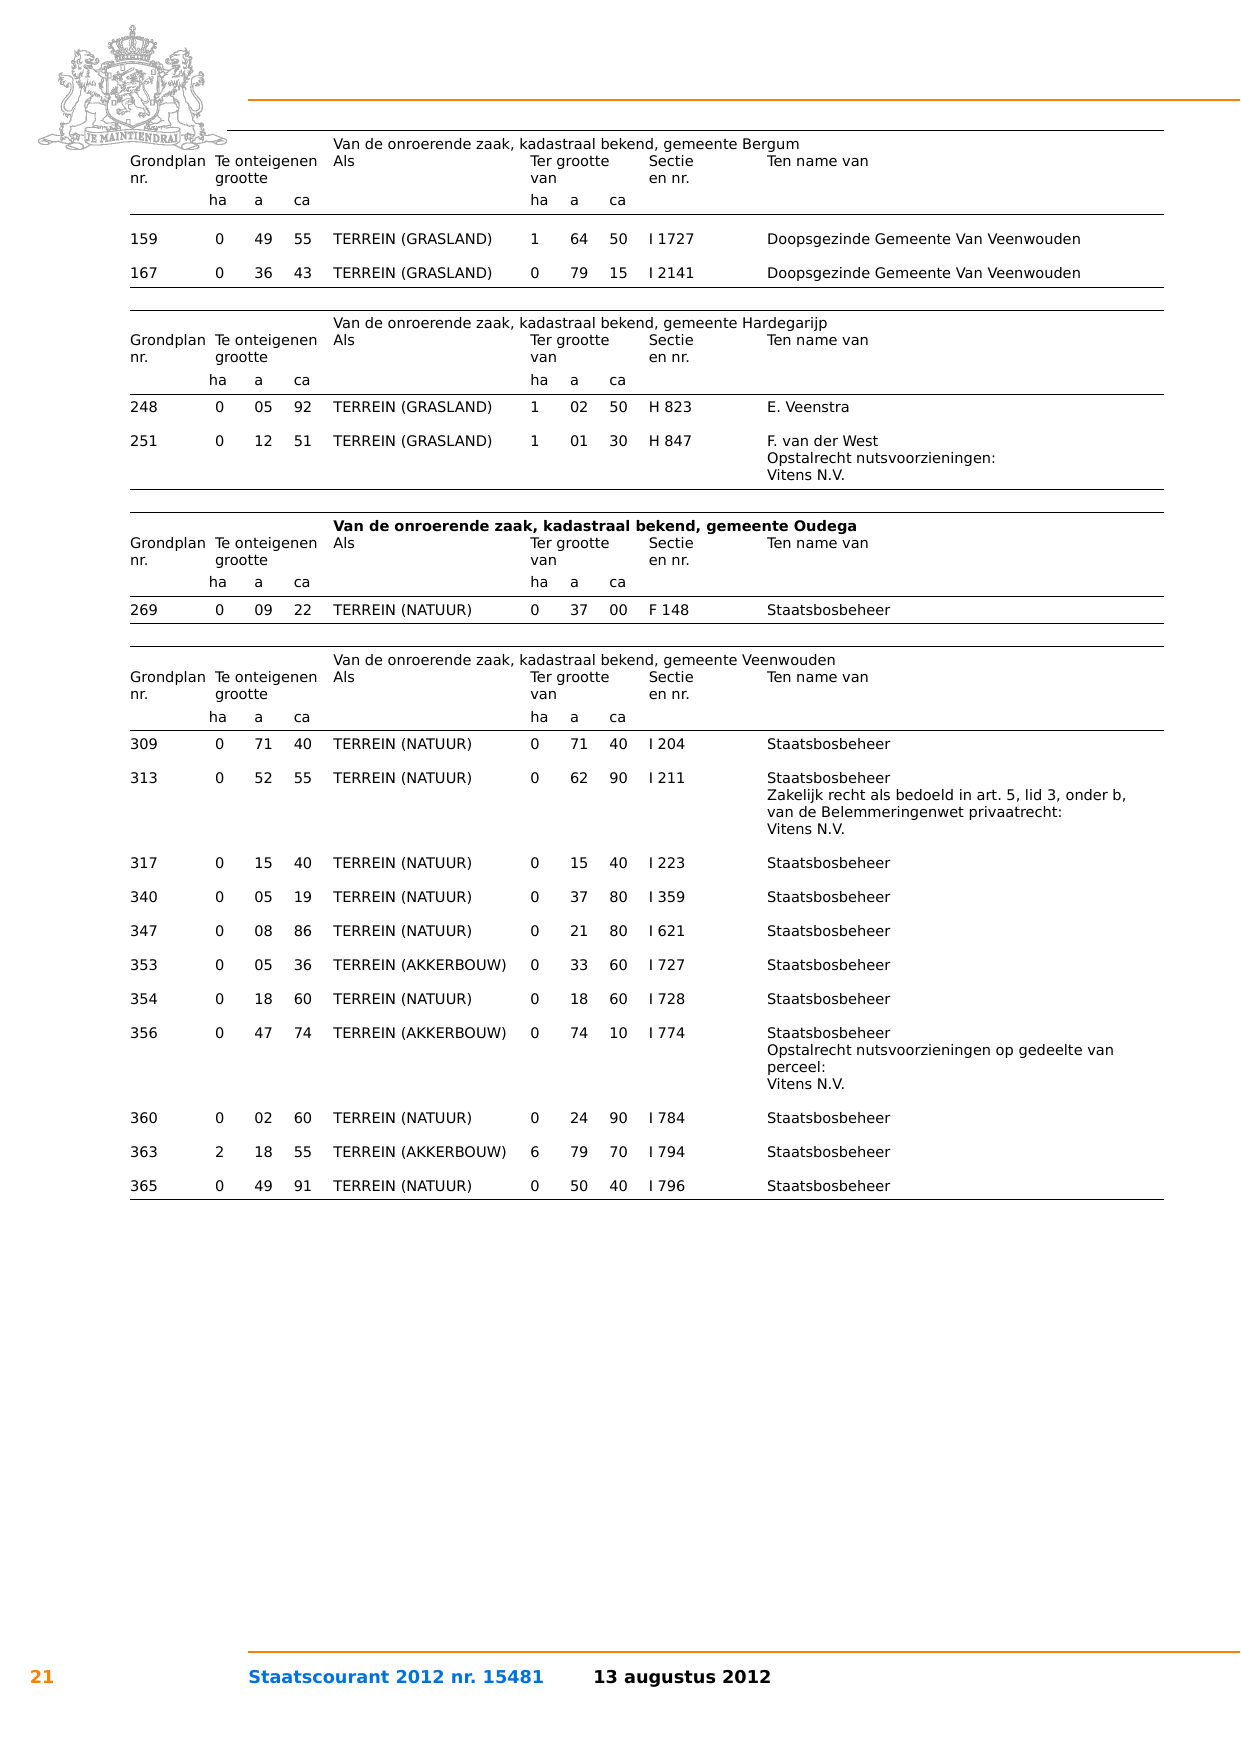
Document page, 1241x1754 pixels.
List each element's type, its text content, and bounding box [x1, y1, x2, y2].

table_cell [327, 753, 524, 770]
table_cell Staatsbosbeheer [761, 1144, 1163, 1160]
table_cell [524, 1160, 564, 1177]
table_cell 0 [209, 395, 248, 416]
table_cell 02 [248, 1110, 288, 1126]
table_cell [288, 1008, 327, 1024]
table_cell a [564, 191, 603, 214]
table_cell [248, 940, 288, 957]
table_cell 01 [564, 433, 603, 489]
table_cell [761, 940, 1163, 957]
table_cell 159 [130, 231, 209, 248]
table_cell 62 [564, 770, 603, 838]
table_cell [248, 215, 288, 231]
table_cell ca [603, 191, 643, 214]
table_cell 340 [130, 889, 209, 906]
table_cell [248, 872, 288, 889]
table_cell I 728 [643, 991, 761, 1008]
table_cell [130, 974, 209, 991]
table_cell 24 [564, 1110, 603, 1126]
table_cell [288, 416, 327, 433]
table_cell 251 [130, 433, 209, 489]
table_cell 269 [130, 597, 209, 623]
table_cell [524, 215, 564, 231]
table_cell Als [327, 669, 524, 730]
table_cell Staatsbosbeheer [761, 855, 1163, 872]
table_cell 79 [564, 1144, 603, 1160]
table_cell [524, 248, 564, 265]
table_cell [209, 753, 248, 770]
table_cell Sectie en nr. [643, 535, 761, 596]
table_cell Te onteigenen grootte [209, 535, 327, 573]
table_cell Staatsbosbeheer [761, 957, 1163, 974]
table_cell [327, 838, 524, 855]
table_cell Staatsbosbeheer Opstalrecht nutsvoorzieningen op gedeelte van perceel: Vitens N.V. [761, 1025, 1163, 1092]
table_cell 50 [603, 231, 643, 248]
table_cell Staatsbosbeheer [761, 597, 1163, 623]
table_cell [209, 872, 248, 889]
table_cell 09 [248, 597, 288, 623]
table_cell Doopsgezinde Gemeente Van Veenwouden [761, 231, 1163, 248]
table_cell [603, 1160, 643, 1177]
table_cell [761, 248, 1163, 265]
table_cell [603, 974, 643, 991]
table_cell [288, 248, 327, 265]
table_cell [288, 940, 327, 957]
table_cell 51 [288, 433, 327, 489]
table_header Van de onroerende zaak, kadastraal bekend, gemeente Hardegarijp [327, 311, 1163, 332]
table_cell [327, 1008, 524, 1024]
table_cell 1 [524, 433, 564, 489]
table_cell [288, 906, 327, 923]
table_cell 64 [564, 231, 603, 248]
table_header [130, 311, 327, 332]
table_cell [524, 1126, 564, 1143]
table_cell 00 [603, 597, 643, 623]
table_cell Grondplan nr. [130, 332, 209, 393]
table_cell [288, 872, 327, 889]
table_cell [603, 753, 643, 770]
table_cell 18 [248, 991, 288, 1008]
table_cell [564, 215, 603, 231]
table_cell 74 [288, 1025, 327, 1092]
table_cell 90 [603, 1110, 643, 1126]
table_cell Grondplan nr. [130, 153, 209, 214]
table_cell [209, 416, 248, 433]
table_cell [564, 1008, 603, 1024]
table_cell 60 [288, 1110, 327, 1126]
table_cell I 784 [643, 1110, 761, 1126]
table_cell 0 [209, 265, 248, 287]
table_cell [643, 1160, 761, 1177]
table_cell [209, 974, 248, 991]
table_cell 08 [248, 923, 288, 940]
table_cell 05 [248, 889, 288, 906]
table_cell ha [209, 573, 248, 596]
table_cell I 359 [643, 889, 761, 906]
table_cell Staatsbosbeheer [761, 923, 1163, 940]
table_cell Als [327, 535, 524, 596]
table_cell 0 [524, 889, 564, 906]
table_cell [130, 248, 209, 265]
table_cell I 223 [643, 855, 761, 872]
table_cell 52 [248, 770, 288, 838]
table_cell [248, 1160, 288, 1177]
table_cell 354 [130, 991, 209, 1008]
table_cell 0 [524, 1025, 564, 1092]
table_cell 55 [288, 1144, 327, 1160]
table_cell [603, 872, 643, 889]
table_cell TERREIN (GRASLAND) [327, 231, 524, 248]
table_header [130, 647, 327, 669]
table_cell 0 [209, 433, 248, 489]
table_cell 43 [288, 265, 327, 287]
table_cell Ter grootte van [524, 332, 643, 371]
table_cell 0 [524, 957, 564, 974]
table_cell a [564, 371, 603, 393]
table_cell TERREIN (NATUUR) [327, 889, 524, 906]
table_cell ha [524, 371, 564, 393]
table_cell I 1727 [643, 231, 761, 248]
table_cell [761, 1160, 1163, 1177]
table_cell 353 [130, 957, 209, 974]
table_cell [603, 838, 643, 855]
table_header Van de onroerende zaak, kadastraal bekend, gemeente Bergum [327, 131, 1163, 153]
table_cell [524, 906, 564, 923]
table_cell TERREIN (NATUUR) [327, 1178, 524, 1199]
table_cell [327, 872, 524, 889]
table_cell TERREIN (NATUUR) [327, 923, 524, 940]
table_cell [603, 906, 643, 923]
table_cell I 204 [643, 731, 761, 753]
table_cell [248, 1093, 288, 1109]
table_cell 0 [524, 1178, 564, 1199]
table_cell [248, 416, 288, 433]
table_cell 36 [288, 957, 327, 974]
table_cell [209, 248, 248, 265]
table_cell [248, 248, 288, 265]
table_cell ca [603, 371, 643, 393]
table_cell [761, 416, 1163, 433]
table_cell 80 [603, 923, 643, 940]
table_cell Ten name van [761, 332, 1163, 393]
table_cell F 148 [643, 597, 761, 623]
table_cell [761, 215, 1163, 231]
table_cell [761, 838, 1163, 855]
table_cell 40 [288, 731, 327, 753]
table_cell 0 [209, 770, 248, 838]
table_cell TERREIN (AKKERBOUW) [327, 957, 524, 974]
table_cell 0 [209, 855, 248, 872]
table_cell Als [327, 153, 524, 214]
table_cell 70 [603, 1144, 643, 1160]
table_cell Sectie en nr. [643, 153, 761, 214]
table_cell [643, 940, 761, 957]
table_cell Ter grootte van [524, 669, 643, 707]
table_cell [288, 838, 327, 855]
table_cell [643, 1008, 761, 1024]
table_cell [524, 974, 564, 991]
table_cell [603, 1008, 643, 1024]
table_cell 2 [209, 1144, 248, 1160]
table_cell [130, 416, 209, 433]
table_cell [524, 753, 564, 770]
table_cell [564, 838, 603, 855]
table_cell [327, 215, 524, 231]
table_cell 79 [564, 265, 603, 287]
table_cell Staatsbosbeheer [761, 889, 1163, 906]
table_cell 1 [524, 395, 564, 416]
table_cell TERREIN (NATUUR) [327, 597, 524, 623]
table_cell [130, 1093, 209, 1109]
table_cell ca [603, 708, 643, 730]
table_cell [248, 753, 288, 770]
table_cell 18 [248, 1144, 288, 1160]
table_cell TERREIN (GRASLAND) [327, 433, 524, 489]
table_cell [643, 1093, 761, 1109]
table_cell [564, 940, 603, 957]
table_cell [761, 1126, 1163, 1143]
table_cell [564, 1126, 603, 1143]
table_cell 86 [288, 923, 327, 940]
table_header [130, 131, 327, 153]
table_cell 37 [564, 597, 603, 623]
table_cell [564, 248, 603, 265]
table_cell [327, 1160, 524, 1177]
table_cell [524, 872, 564, 889]
table_cell Staatsbosbeheer [761, 1178, 1163, 1199]
table_cell 0 [209, 991, 248, 1008]
table_cell 40 [603, 855, 643, 872]
table_cell [209, 1008, 248, 1024]
table_cell 55 [288, 770, 327, 838]
table_cell [643, 1126, 761, 1143]
table_cell [564, 416, 603, 433]
table_cell [643, 838, 761, 855]
table_cell 15 [564, 855, 603, 872]
table_cell 60 [603, 991, 643, 1008]
table_cell [761, 1093, 1163, 1109]
table_cell TERREIN (NATUUR) [327, 770, 524, 838]
table_cell 0 [524, 770, 564, 838]
table_cell ha [209, 191, 248, 214]
table_cell Ten name van [761, 669, 1163, 730]
table_cell Te onteigenen grootte [209, 669, 327, 707]
table_cell 167 [130, 265, 209, 287]
table_cell 12 [248, 433, 288, 489]
table_cell [248, 974, 288, 991]
table_cell a [248, 191, 288, 214]
table_cell ha [524, 708, 564, 730]
table_cell Grondplan nr. [130, 669, 209, 730]
table_cell 37 [564, 889, 603, 906]
table_cell a [248, 708, 288, 730]
table_cell 22 [288, 597, 327, 623]
table_cell I 211 [643, 770, 761, 838]
table_cell I 2141 [643, 265, 761, 287]
table_cell [603, 215, 643, 231]
table_cell [130, 1008, 209, 1024]
table_cell [524, 1093, 564, 1109]
table_cell F. van der West Opstalrecht nutsvoorzieningen: Vitens N.V. [761, 433, 1163, 489]
table_cell ca [603, 573, 643, 596]
table_cell [327, 1093, 524, 1109]
table_cell ha [209, 371, 248, 393]
table_cell ca [288, 708, 327, 730]
table_cell Ten name van [761, 535, 1163, 596]
table_cell 80 [603, 889, 643, 906]
table_cell 05 [248, 395, 288, 416]
table_cell H 847 [643, 433, 761, 489]
table_cell I 727 [643, 957, 761, 974]
table_cell [643, 974, 761, 991]
table_cell ca [288, 191, 327, 214]
table_cell H 823 [643, 395, 761, 416]
table_cell 0 [524, 855, 564, 872]
table_cell 92 [288, 395, 327, 416]
table_cell [603, 1093, 643, 1109]
table_header [130, 513, 327, 534]
table_cell Staatsbosbeheer [761, 731, 1163, 753]
table_cell 18 [564, 991, 603, 1008]
table_cell [643, 215, 761, 231]
table_cell 50 [603, 395, 643, 416]
table_cell 30 [603, 433, 643, 489]
table_cell Staatsbosbeheer [761, 991, 1163, 1008]
table_cell TERREIN (GRASLAND) [327, 265, 524, 287]
table_cell [643, 906, 761, 923]
table_cell [130, 872, 209, 889]
table_cell 71 [248, 731, 288, 753]
table_cell 356 [130, 1025, 209, 1092]
table_cell E. Veenstra [761, 395, 1163, 416]
table_cell I 796 [643, 1178, 761, 1199]
table_cell Grondplan nr. [130, 535, 209, 596]
table_cell 0 [209, 231, 248, 248]
table_cell [643, 248, 761, 265]
table_cell [248, 838, 288, 855]
table_cell a [248, 573, 288, 596]
table_cell [288, 1093, 327, 1109]
table_cell 0 [524, 991, 564, 1008]
table_cell 0 [209, 1178, 248, 1199]
table_cell [564, 906, 603, 923]
table_cell [130, 753, 209, 770]
table_cell [603, 1126, 643, 1143]
table_cell [130, 215, 209, 231]
table_cell TERREIN (NATUUR) [327, 1110, 524, 1126]
table_cell [209, 215, 248, 231]
table_cell [603, 248, 643, 265]
table_cell Ter grootte van [524, 535, 643, 573]
table_cell TERREIN (NATUUR) [327, 731, 524, 753]
table_cell Ten name van [761, 153, 1163, 214]
table_cell [524, 838, 564, 855]
table_cell 15 [603, 265, 643, 287]
table_cell [209, 940, 248, 957]
table_cell ca [288, 573, 327, 596]
table_cell 363 [130, 1144, 209, 1160]
table_cell Doopsgezinde Gemeente Van Veenwouden [761, 265, 1163, 287]
table_cell [209, 1160, 248, 1177]
table_cell [524, 416, 564, 433]
table_cell [130, 1126, 209, 1143]
table_cell 60 [288, 991, 327, 1008]
table_cell 0 [524, 265, 564, 287]
table_cell [209, 906, 248, 923]
table_cell [761, 906, 1163, 923]
table_cell [130, 838, 209, 855]
table_cell 1 [524, 231, 564, 248]
table_cell Als [327, 332, 524, 393]
table_cell 49 [248, 1178, 288, 1199]
table_cell 0 [209, 1025, 248, 1092]
table_cell 309 [130, 731, 209, 753]
table_cell [564, 1160, 603, 1177]
table_cell TERREIN (NATUUR) [327, 991, 524, 1008]
table_cell [288, 974, 327, 991]
table_cell ha [209, 708, 248, 730]
table_cell [130, 906, 209, 923]
table_cell 36 [248, 265, 288, 287]
table_cell 0 [209, 889, 248, 906]
table_cell 317 [130, 855, 209, 872]
table_cell 313 [130, 770, 209, 838]
table_cell 60 [603, 957, 643, 974]
table_cell 49 [248, 231, 288, 248]
table_cell 33 [564, 957, 603, 974]
table_cell 50 [564, 1178, 603, 1199]
table_cell [643, 416, 761, 433]
table_cell 0 [524, 731, 564, 753]
table_cell [327, 940, 524, 957]
table_cell TERREIN (AKKERBOUW) [327, 1025, 524, 1092]
table_cell 91 [288, 1178, 327, 1199]
table_cell 21 [564, 923, 603, 940]
table_header Van de onroerende zaak, kadastraal bekend, gemeente Oudega [327, 513, 1163, 534]
table_cell [564, 974, 603, 991]
table_cell 05 [248, 957, 288, 974]
table_cell [288, 1126, 327, 1143]
table_cell ca [288, 371, 327, 393]
table_cell 15 [248, 855, 288, 872]
table_cell Te onteigenen grootte [209, 153, 327, 191]
table_cell 40 [603, 1178, 643, 1199]
table_cell 0 [209, 957, 248, 974]
table_cell 347 [130, 923, 209, 940]
table_cell 71 [564, 731, 603, 753]
table_cell [327, 906, 524, 923]
table_cell I 621 [643, 923, 761, 940]
table_cell 40 [288, 855, 327, 872]
table_cell [524, 940, 564, 957]
table_cell [761, 872, 1163, 889]
table_cell 248 [130, 395, 209, 416]
table_cell [643, 872, 761, 889]
table_cell 10 [603, 1025, 643, 1092]
table_cell [524, 1008, 564, 1024]
table_cell [130, 1160, 209, 1177]
table_cell 55 [288, 231, 327, 248]
table_cell [564, 872, 603, 889]
table_cell [327, 416, 524, 433]
picture [38, 25, 227, 150]
table_cell Staatsbosbeheer Zakelijk recht als bedoeld in art. 5, lid 3, onder b, van de Belemmeringenwet privaatrecht: Vitens N.V. [761, 770, 1163, 838]
table_cell 0 [524, 1110, 564, 1126]
table_cell [209, 1126, 248, 1143]
table_cell [761, 974, 1163, 991]
table_cell ha [524, 573, 564, 596]
table_cell [288, 215, 327, 231]
table_cell 0 [209, 731, 248, 753]
table_cell 90 [603, 770, 643, 838]
table_cell 6 [524, 1144, 564, 1160]
table_cell [248, 906, 288, 923]
table_cell TERREIN (GRASLAND) [327, 395, 524, 416]
table_cell Sectie en nr. [643, 332, 761, 393]
table_cell 0 [209, 1110, 248, 1126]
table_cell [761, 1008, 1163, 1024]
table_cell 0 [524, 923, 564, 940]
table_cell [130, 940, 209, 957]
table_cell a [564, 708, 603, 730]
table_header Van de onroerende zaak, kadastraal bekend, gemeente Veenwouden [327, 647, 1163, 669]
table_cell 47 [248, 1025, 288, 1092]
table_cell [564, 753, 603, 770]
table_cell 360 [130, 1110, 209, 1126]
table_cell 0 [209, 597, 248, 623]
table_cell Ter grootte van [524, 153, 643, 191]
table_cell [603, 416, 643, 433]
table_cell 74 [564, 1025, 603, 1092]
table_cell [209, 838, 248, 855]
table_cell [761, 753, 1163, 770]
table_cell [327, 1126, 524, 1143]
table_cell [603, 940, 643, 957]
table_cell I 774 [643, 1025, 761, 1092]
table_cell TERREIN (NATUUR) [327, 855, 524, 872]
table_cell 40 [603, 731, 643, 753]
table_cell [248, 1126, 288, 1143]
table_cell [327, 974, 524, 991]
table_cell 365 [130, 1178, 209, 1199]
table_cell [327, 248, 524, 265]
table_cell a [564, 573, 603, 596]
table_cell TERREIN (AKKERBOUW) [327, 1144, 524, 1160]
table_cell 19 [288, 889, 327, 906]
table_cell [643, 753, 761, 770]
table_cell 02 [564, 395, 603, 416]
table_cell Sectie en nr. [643, 669, 761, 730]
table_cell [209, 1093, 248, 1109]
table_cell I 794 [643, 1144, 761, 1160]
table_cell ha [524, 191, 564, 214]
table_cell [564, 1093, 603, 1109]
table_cell Staatsbosbeheer [761, 1110, 1163, 1126]
table_cell [288, 1160, 327, 1177]
table_cell 0 [209, 923, 248, 940]
table_cell [248, 1008, 288, 1024]
table_cell [288, 753, 327, 770]
table_cell a [248, 371, 288, 393]
table_cell 0 [524, 597, 564, 623]
table_cell Te onteigenen grootte [209, 332, 327, 371]
